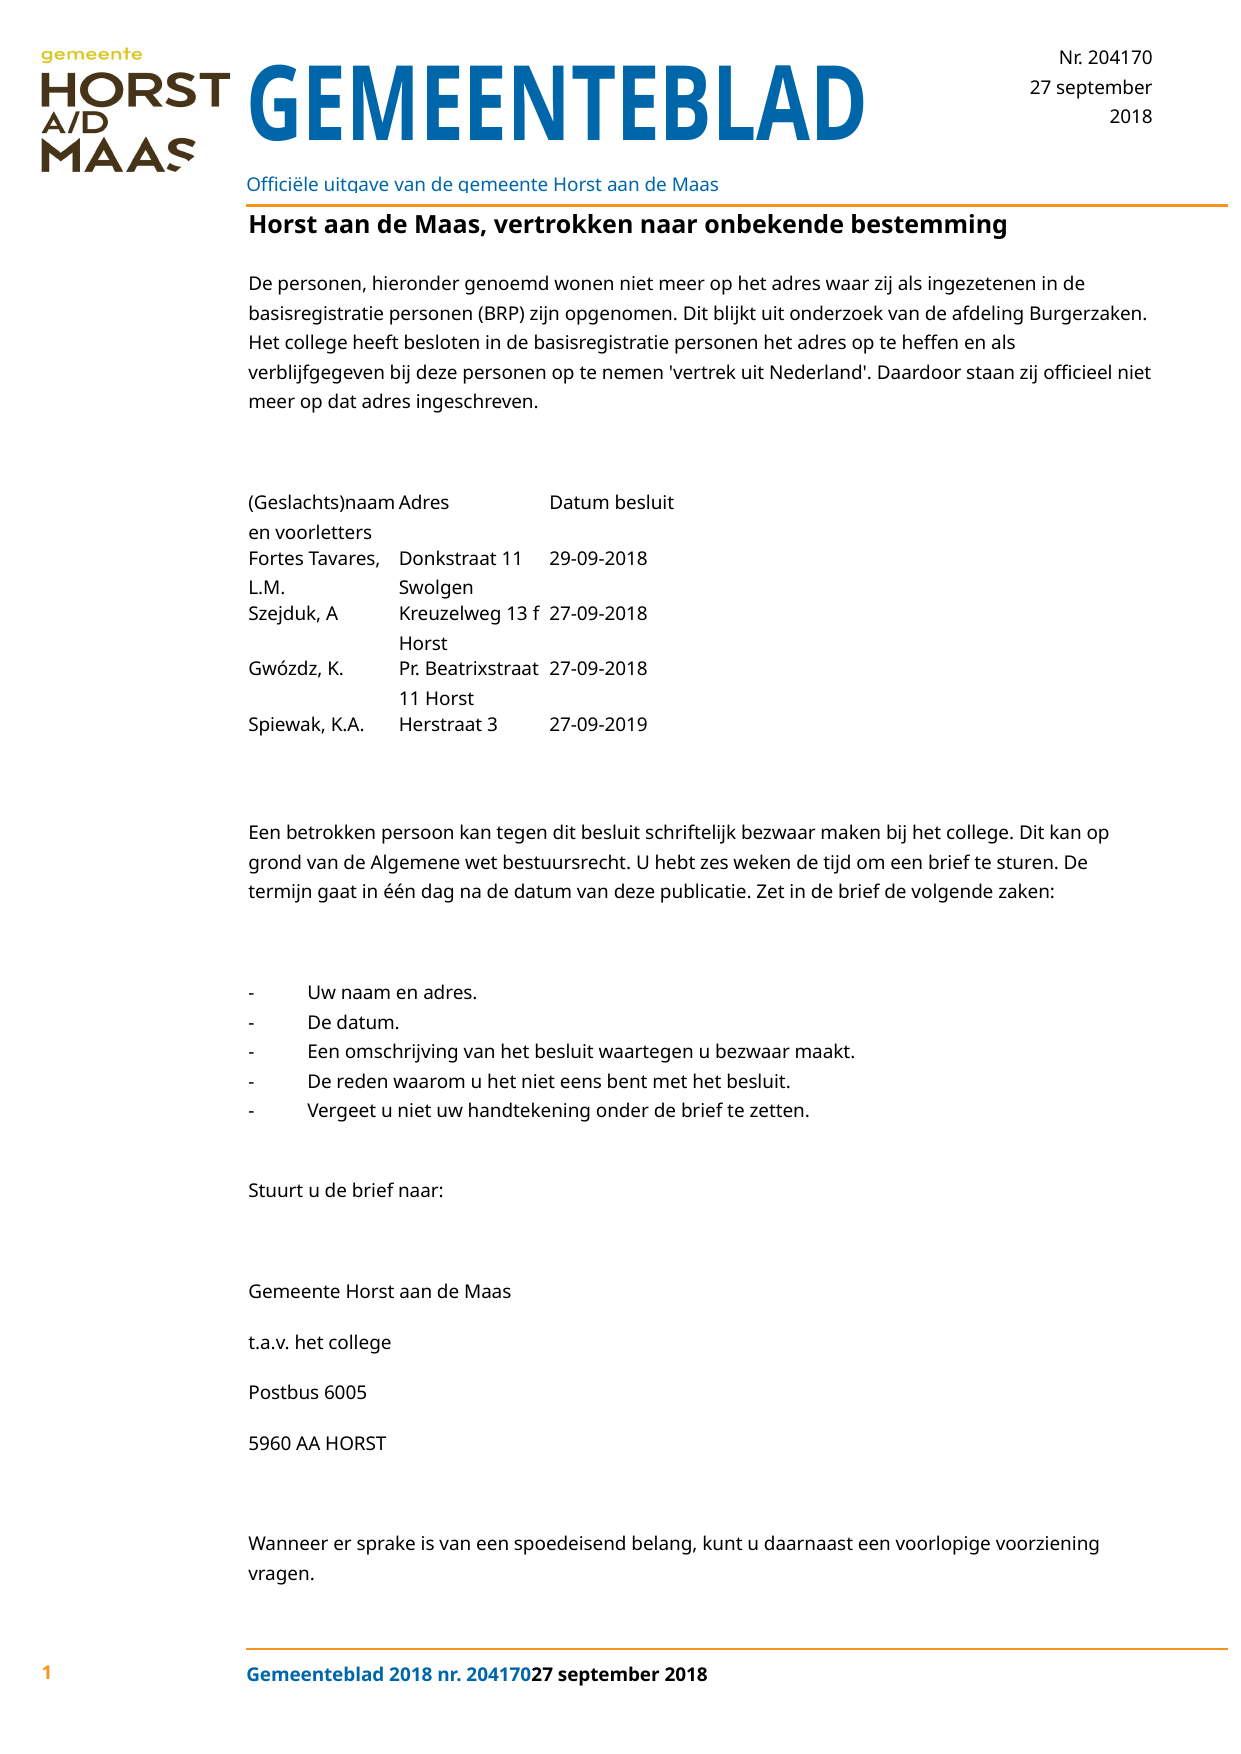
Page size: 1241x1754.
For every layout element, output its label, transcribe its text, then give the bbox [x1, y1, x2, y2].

table_header Adres [399, 490, 549, 545]
list De reden waarom u het niet eens bent met het besluit. [248, 1068, 1152, 1094]
text t.a.v. het college [248, 1329, 1152, 1354]
text Postbus 6005 [248, 1379, 1152, 1405]
picture [41, 47, 231, 172]
text Gemeente Horst aan de Maas [248, 1278, 1152, 1304]
table_cell Pr. Beatrixstraat 11 Horst [399, 656, 549, 711]
table_cell Herstraat 3 [399, 711, 549, 737]
text Wanneer er sprake is van een spoedeisend belang, kunt u daarnaast een voorlopige voorziening vragen. [248, 1531, 1152, 1586]
list Een omschrijving van het besluit waartegen u bezwaar maakt. [248, 1038, 1152, 1064]
text 5960 AA HORST [248, 1430, 1152, 1455]
table_cell 27-09-2018 [549, 656, 700, 711]
table_cell Kreuzelweg 13 f Horst [399, 600, 549, 656]
table_cell 27-09-2018 [549, 600, 700, 656]
text Een betrokken persoon kan tegen dit besluit schriftelijk bezwaar maken bij het college. Dit kan op grond van de Algemene wet bestuursrecht. U hebt zes weken de tijd om een brief te sturen. De termijn gaat in één dag na de datum van deze publicatie. Zet in de brief de volgende zaken: [248, 819, 1152, 904]
text Horst aan de Maas, vertrokken naar onbekende bestemming [248, 207, 1152, 241]
table_cell Donkstraat 11 Swolgen [399, 545, 549, 600]
table_cell Fortes Tavares, L.M. [248, 545, 398, 600]
table_cell Spiewak, K.A. [248, 711, 398, 737]
list Uw naam en adres. [248, 979, 1152, 1005]
text De personen, hieronder genoemd wonen niet meer op het adres waar zij als ingezetenen in de basisregistratie personen (BRP) zijn opgenomen. Dit blijkt uit onderzoek van de afdeling Burgerzaken. Het college heeft besloten in de basisregistratie personen het adres op te heffen en als verblijfgegeven bij deze personen op te nemen 'vertrek uit Nederland'. Daardoor staan zij officieel niet meer op dat adres ingeschreven. [248, 270, 1152, 414]
table_cell 27-09-2019 [549, 711, 700, 737]
table_header [248, 740, 1152, 766]
table_cell Gwózdz, K. [248, 656, 398, 711]
table_header Datum besluit [549, 490, 700, 545]
text Stuurt u de brief naar: [248, 1178, 1152, 1203]
table_header (Geslachts)naam en voorletters [248, 490, 398, 545]
table_cell Szejduk, A [248, 600, 398, 656]
table_cell 29-09-2018 [549, 545, 700, 600]
list De datum. [248, 1009, 1152, 1034]
list Vergeet u niet uw handtekening onder de brief te zetten. [248, 1098, 1152, 1123]
